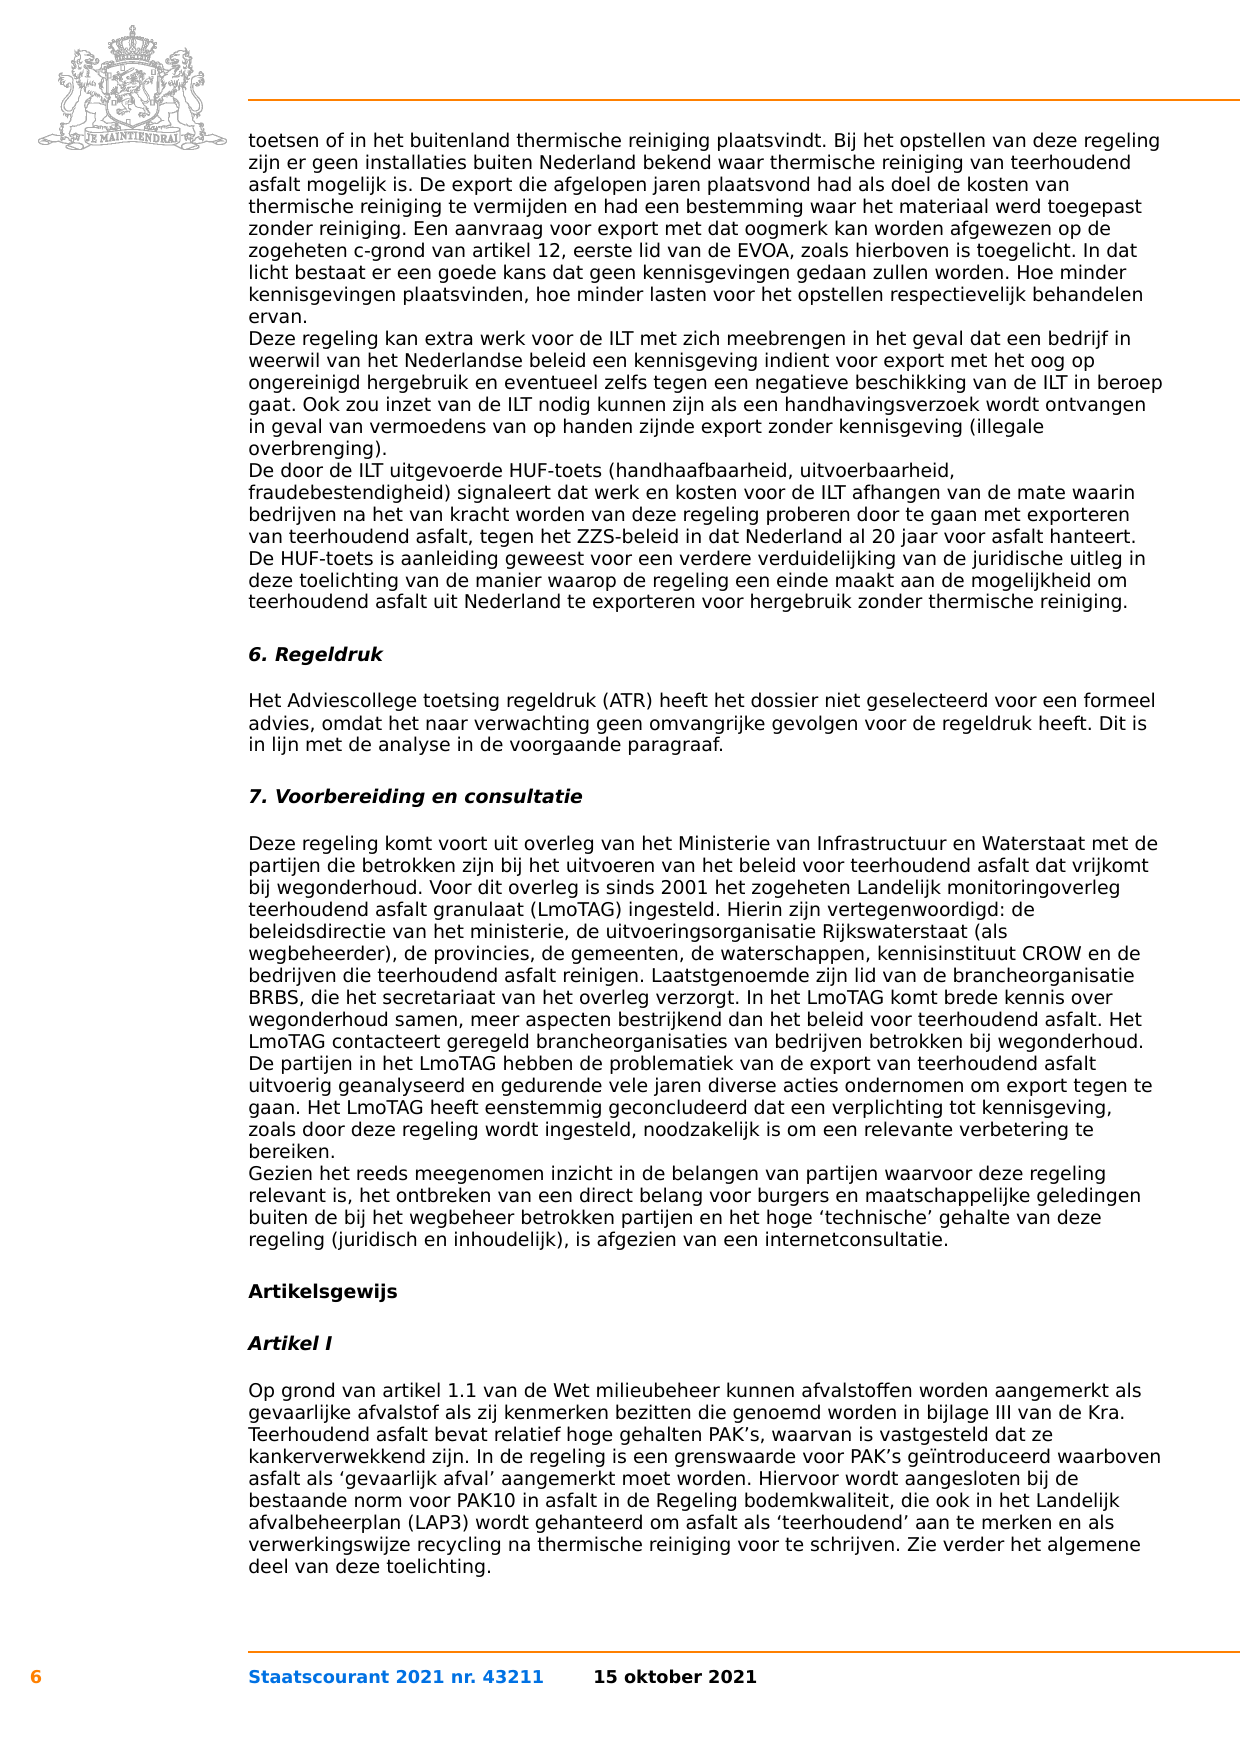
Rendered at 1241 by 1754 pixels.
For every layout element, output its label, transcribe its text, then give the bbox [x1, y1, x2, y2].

text Deze regeling kan extra werk voor de ILT met zich meebrengen in het geval dat een bedrijf in weerwil van het Nederlandse beleid een kennisgeving indient voor export met het oog op ongereinigd hergebruik en eventueel zelfs tegen een negatieve beschikking van de ILT in beroep gaat. Ook zou inzet van de ILT nodig kunnen zijn als een handhavingsverzoek wordt ontvangen in geval van vermoedens van op handen zijnde export zonder kennisgeving (illegale overbrenging). [248, 328, 1163, 459]
picture [38, 25, 227, 150]
subtitle 6. Regeldruk [248, 643, 1163, 665]
text De partijen in het LmoTAG hebben de problematiek van de export van teerhoudend asfalt uitvoerig geanalyseerd en gedurende vele jaren diverse acties ondernomen om export tegen te gaan. Het LmoTAG heeft eenstemmig geconcludeerd dat een verplichting tot kennisgeving, zoals door deze regeling wordt ingesteld, noodzakelijk is om een relevante verbetering te bereiken. [248, 1053, 1163, 1163]
text Het Adviescollege toetsing regeldruk (ATR) heeft het dossier niet geselecteerd voor een formeel advies, omdat het naar verwachting geen omvangrijke gevolgen voor de regeldruk heeft. Dit is in lijn met de analyse in de voorgaande paragraaf. [248, 690, 1163, 756]
text De door de ILT uitgevoerde HUF-toets (handhaafbaarheid, uitvoerbaarheid, fraudebestendigheid) signaleert dat werk en kosten voor de ILT afhangen van de mate waarin bedrijven na het van kracht worden van deze regeling proberen door te gaan met exporteren van teerhoudend asfalt, tegen het ZZS-beleid in dat Nederland al 20 jaar voor asfalt hanteert. De HUF-toets is aanleiding geweest voor een verdere verduidelijking van de juridische uitleg in deze toelichting van de manier waarop de regeling een einde maakt aan de mogelijkheid om teerhoudend asfalt uit Nederland te exporteren voor hergebruik zonder thermische reiniging. [248, 459, 1163, 613]
text Gezien het reeds meegenomen inzicht in de belangen van partijen waarvoor deze regeling relevant is, het ontbreken van een direct belang voor burgers en maatschappelijke geledingen buiten de bij het wegbeheer betrokken partijen en het hoge ‘technische’ gehalte van deze regeling (juridisch en inhoudelijk), is afgezien van een internetconsultatie. [248, 1163, 1163, 1251]
subtitle Artikelsgewijs [248, 1281, 1163, 1303]
text Deze regeling komt voort uit overleg van het Ministerie van Infrastructuur en Waterstaat met de partijen die betrokken zijn bij het uitvoeren van het beleid voor teerhoudend asfalt dat vrijkomt bij wegonderhoud. Voor dit overleg is sinds 2001 het zogeheten Landelijk monitoringoverleg teerhoudend asfalt granulaat (LmoTAG) ingesteld. Hierin zijn vertegenwoordigd: de beleidsdirectie van het ministerie, de uitvoeringsorganisatie Rijkswaterstaat (als wegbeheerder), de provincies, de gemeenten, de waterschappen, kennisinstituut CROW en de bedrijven die teerhoudend asfalt reinigen. Laatstgenoemde zijn lid van de brancheorganisatie BRBS, die het secretariaat van het overleg verzorgt. In het LmoTAG komt brede kennis over wegonderhoud samen, meer aspecten bestrijkend dan het beleid voor teerhoudend asfalt. Het LmoTAG contacteert geregeld brancheorganisaties van bedrijven betrokken bij wegonderhoud. [248, 833, 1163, 1053]
subtitle Artikel I [248, 1333, 1163, 1355]
text toetsen of in het buitenland thermische reiniging plaatsvindt. Bij het opstellen van deze regeling zijn er geen installaties buiten Nederland bekend waar thermische reiniging van teerhoudend asfalt mogelijk is. De export die afgelopen jaren plaatsvond had als doel de kosten van thermische reiniging te vermijden en had een bestemming waar het materiaal werd toegepast zonder reiniging. Een aanvraag voor export met dat oogmerk kan worden afgewezen op de zogeheten c-grond van artikel 12, eerste lid van de EVOA, zoals hierboven is toegelicht. In dat licht bestaat er een goede kans dat geen kennisgevingen gedaan zullen worden. Hoe minder kennisgevingen plaatsvinden, hoe minder lasten voor het opstellen respectievelijk behandelen ervan. [248, 130, 1163, 328]
subtitle 7. Voorbereiding en consultatie [248, 786, 1163, 808]
text Op grond van artikel 1.1 van de Wet milieubeheer kunnen afvalstoffen worden aangemerkt als gevaarlijke afvalstof als zij kenmerken bezitten die genoemd worden in bijlage III van de Kra. Teerhoudend asfalt bevat relatief hoge gehalten PAK’s, waarvan is vastgesteld dat ze kankerverwekkend zijn. In de regeling is een grenswaarde voor PAK’s geïntroduceerd waarboven asfalt als ‘gevaarlijk afval’ aangemerkt moet worden. Hiervoor wordt aangesloten bij de bestaande norm voor PAK10 in asfalt in de Regeling bodemkwaliteit, die ook in het Landelijk afvalbeheerplan (LAP3) wordt gehanteerd om asfalt als ‘teerhoudend’ aan te merken en als verwerkingswijze recycling na thermische reiniging voor te schrijven. Zie verder het algemene deel van deze toelichting. [248, 1380, 1163, 1578]
